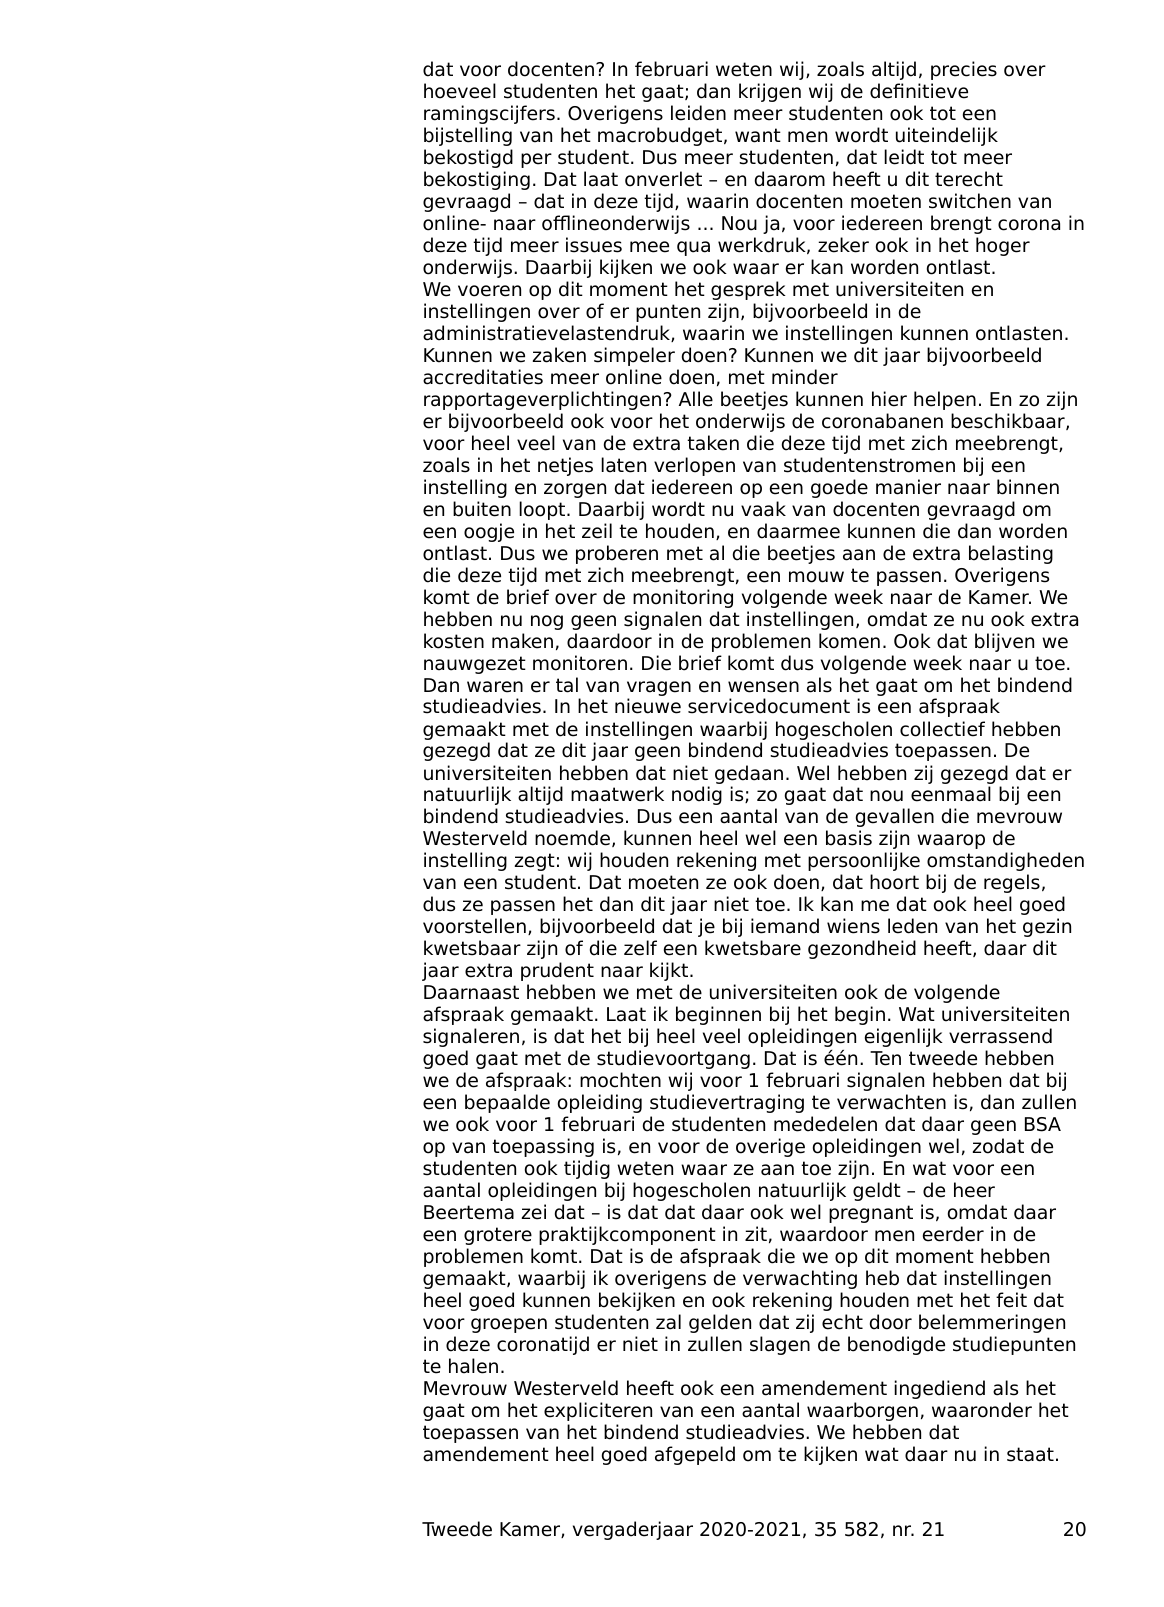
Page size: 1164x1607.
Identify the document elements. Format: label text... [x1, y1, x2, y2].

text Mevrouw Westerveld heeft ook een amendement ingediend als het gaat om het expliciteren van een aantal waarborgen, waaronder het toepassen van het bindend studieadvies. We hebben dat amendement heel goed afgepeld om te kijken wat daar nu in staat. [422, 1378, 1087, 1466]
text dat voor docenten? In februari weten wij, zoals altijd, precies over hoeveel studenten het gaat; dan krijgen wij de definitieve ramingscijfers. Overigens leiden meer studenten ook tot een bijstelling van het macrobudget, want men wordt uiteindelijk bekostigd per student. Dus meer studenten, dat leidt tot meer bekostiging. Dat laat onverlet – en daarom heeft u dit terecht gevraagd – dat in deze tijd, waarin docenten moeten switchen van online- naar offlineonderwijs ... Nou ja, voor iedereen brengt corona in deze tijd meer issues mee qua werkdruk, zeker ook in het hoger onderwijs. Daarbij kijken we ook waar er kan worden ontlast. [422, 59, 1087, 279]
text Dan waren er tal van vragen en wensen als het gaat om het bindend studieadvies. In het nieuwe servicedocument is een afspraak gemaakt met de instellingen waarbij hogescholen collectief hebben gezegd dat ze dit jaar geen bindend studieadvies toepassen. De universiteiten hebben dat niet gedaan. Wel hebben zij gezegd dat er natuurlijk altijd maatwerk nodig is; zo gaat dat nou eenmaal bij een bindend studieadvies. Dus een aantal van de gevallen die mevrouw Westerveld noemde, kunnen heel wel een basis zijn waarop de instelling zegt: wij houden rekening met persoonlijke omstandigheden van een student. Dat moeten ze ook doen, dat hoort bij de regels, dus ze passen het dan dit jaar niet toe. Ik kan me dat ook heel goed voorstellen, bijvoorbeeld dat je bij iemand wiens leden van het gezin kwetsbaar zijn of die zelf een kwetsbare gezondheid heeft, daar dit jaar extra prudent naar kijkt. [422, 674, 1087, 982]
text We voeren op dit moment het gesprek met universiteiten en instellingen over of er punten zijn, bijvoorbeeld in de administratievelastendruk, waarin we instellingen kunnen ontlasten. Kunnen we zaken simpeler doen? Kunnen we dit jaar bijvoorbeeld accreditaties meer online doen, met minder rapportageverplichtingen? Alle beetjes kunnen hier helpen. En zo zijn er bijvoorbeeld ook voor het onderwijs de coronabanen beschikbaar, voor heel veel van de extra taken die deze tijd met zich meebrengt, zoals in het netjes laten verlopen van studentenstromen bij een instelling en zorgen dat iedereen op een goede manier naar binnen en buiten loopt. Daarbij wordt nu vaak van docenten gevraagd om een oogje in het zeil te houden, en daarmee kunnen die dan worden ontlast. Dus we proberen met al die beetjes aan de extra belasting die deze tijd met zich meebrengt, een mouw te passen. Overigens komt de brief over de monitoring volgende week naar de Kamer. We hebben nu nog geen signalen dat instellingen, omdat ze nu ook extra kosten maken, daardoor in de problemen komen. Ook dat blijven we nauwgezet monitoren. Die brief komt dus volgende week naar u toe. [422, 279, 1087, 674]
text Daarnaast hebben we met de universiteiten ook de volgende afspraak gemaakt. Laat ik beginnen bij het begin. Wat universiteiten signaleren, is dat het bij heel veel opleidingen eigenlijk verrassend goed gaat met de studievoortgang. Dat is één. Ten tweede hebben we de afspraak: mochten wij voor 1 februari signalen hebben dat bij een bepaalde opleiding studievertraging te verwachten is, dan zullen we ook voor 1 februari de studenten mededelen dat daar geen BSA op van toepassing is, en voor de overige opleidingen wel, zodat de studenten ook tijdig weten waar ze aan toe zijn. En wat voor een aantal opleidingen bij hogescholen natuurlijk geldt – de heer Beertema zei dat – is dat dat daar ook wel pregnant is, omdat daar een grotere praktijkcomponent in zit, waardoor men eerder in de problemen komt. Dat is de afspraak die we op dit moment hebben gemaakt, waarbij ik overigens de verwachting heb dat instellingen heel goed kunnen bekijken en ook rekening houden met het feit dat voor groepen studenten zal gelden dat zij echt door belemmeringen in deze coronatijd er niet in zullen slagen de benodigde studiepunten te halen. [422, 982, 1087, 1378]
